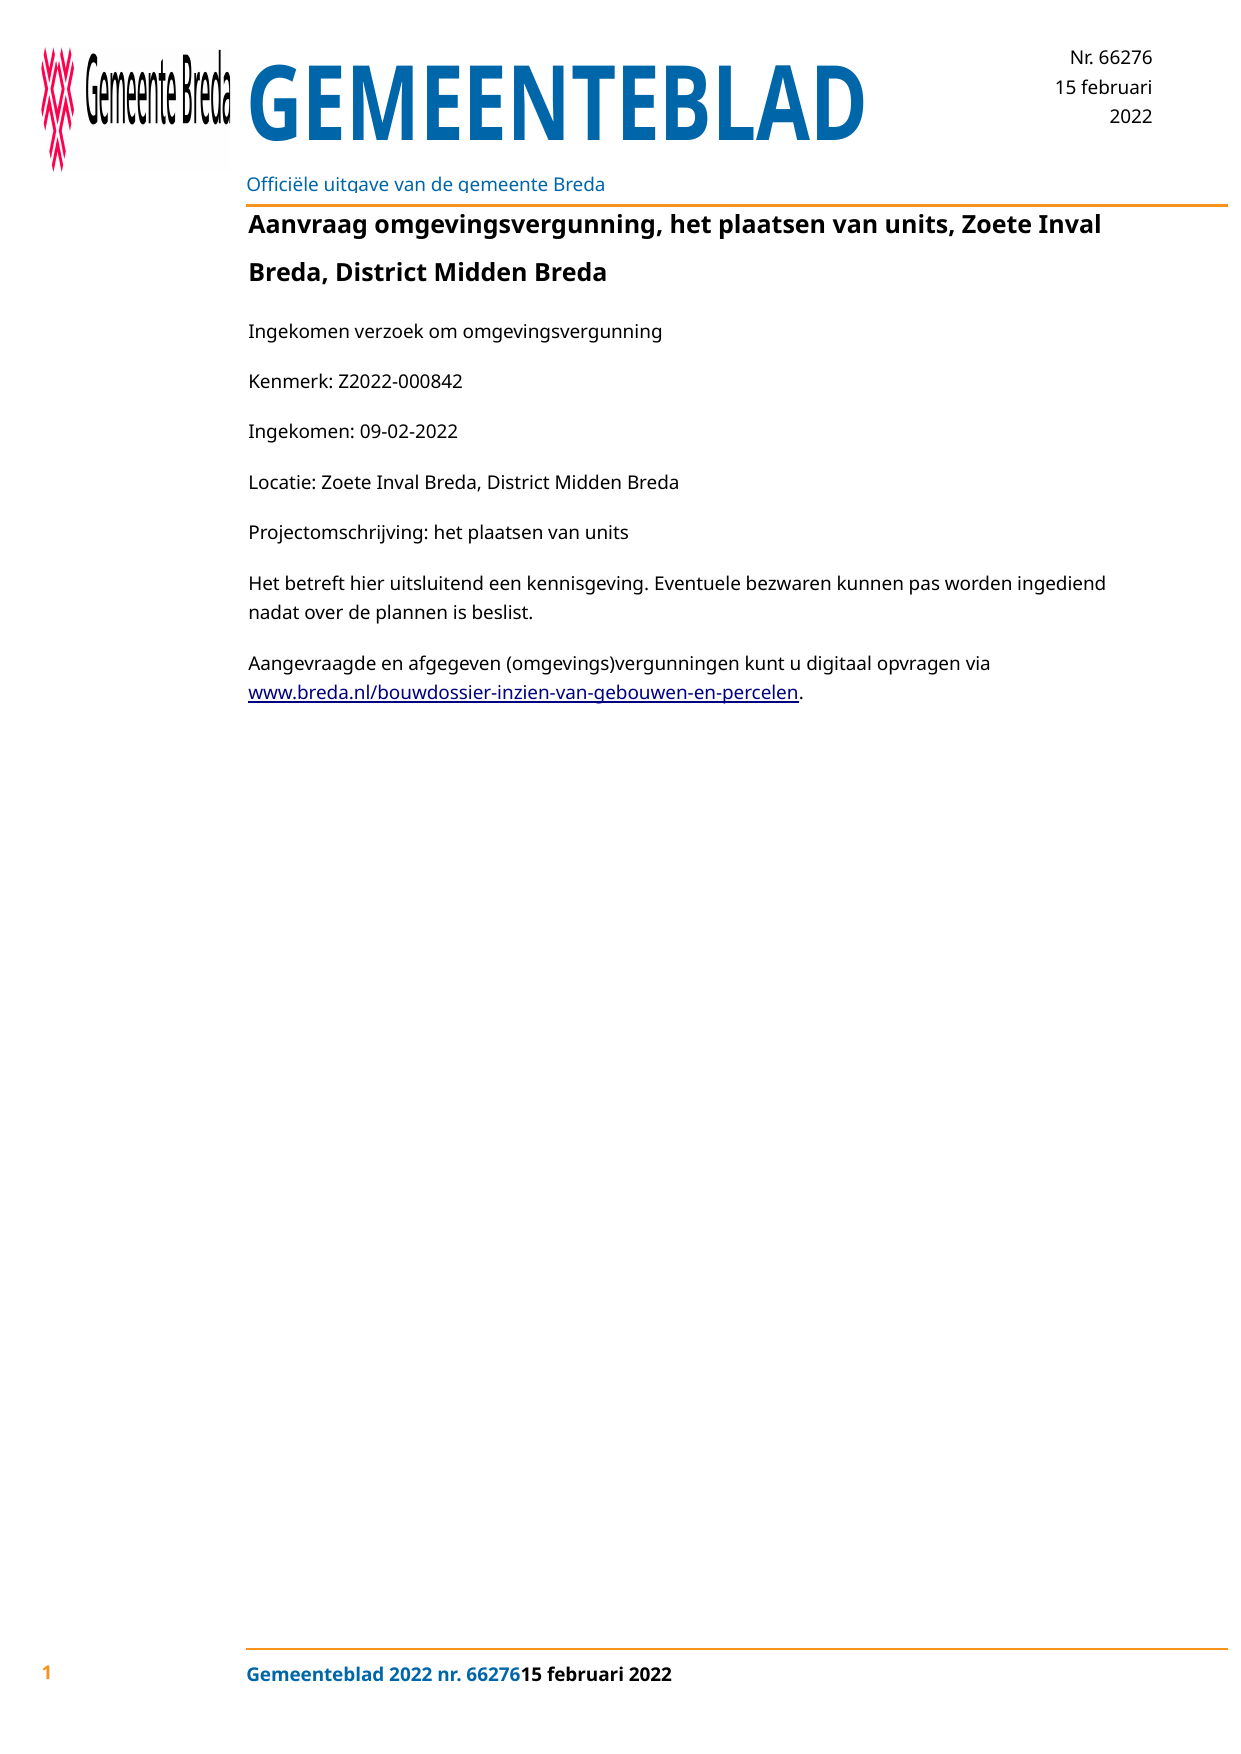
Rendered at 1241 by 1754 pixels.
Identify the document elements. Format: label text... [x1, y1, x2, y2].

text Kenmerk: Z2022-000842 [248, 368, 1152, 394]
text Locatie: Zoete Inval Breda, District Midden Breda [248, 469, 1152, 495]
text Aangevraagde en afgegeven (omgevings)vergunningen kunt u digitaal opvragen via www.breda.nl/bouwdossier-inzien-van-gebouwen-en-percelen. [248, 650, 1152, 705]
text Ingekomen verzoek om omgevingsvergunning [248, 318, 1152, 344]
text Aanvraag omgevingsvergunning, het plaatsen van units, Zoete Inval Breda, District Midden Breda [248, 207, 1152, 288]
text Projectomschrijving: het plaatsen van units [248, 519, 1152, 545]
text Het betreft hier uitsluitend een kennisgeving. Eventuele bezwaren kunnen pas worden ingediend nadat over de plannen is beslist. [248, 570, 1152, 625]
text Ingekomen: 09-02-2022 [248, 419, 1152, 444]
picture [41, 47, 231, 172]
